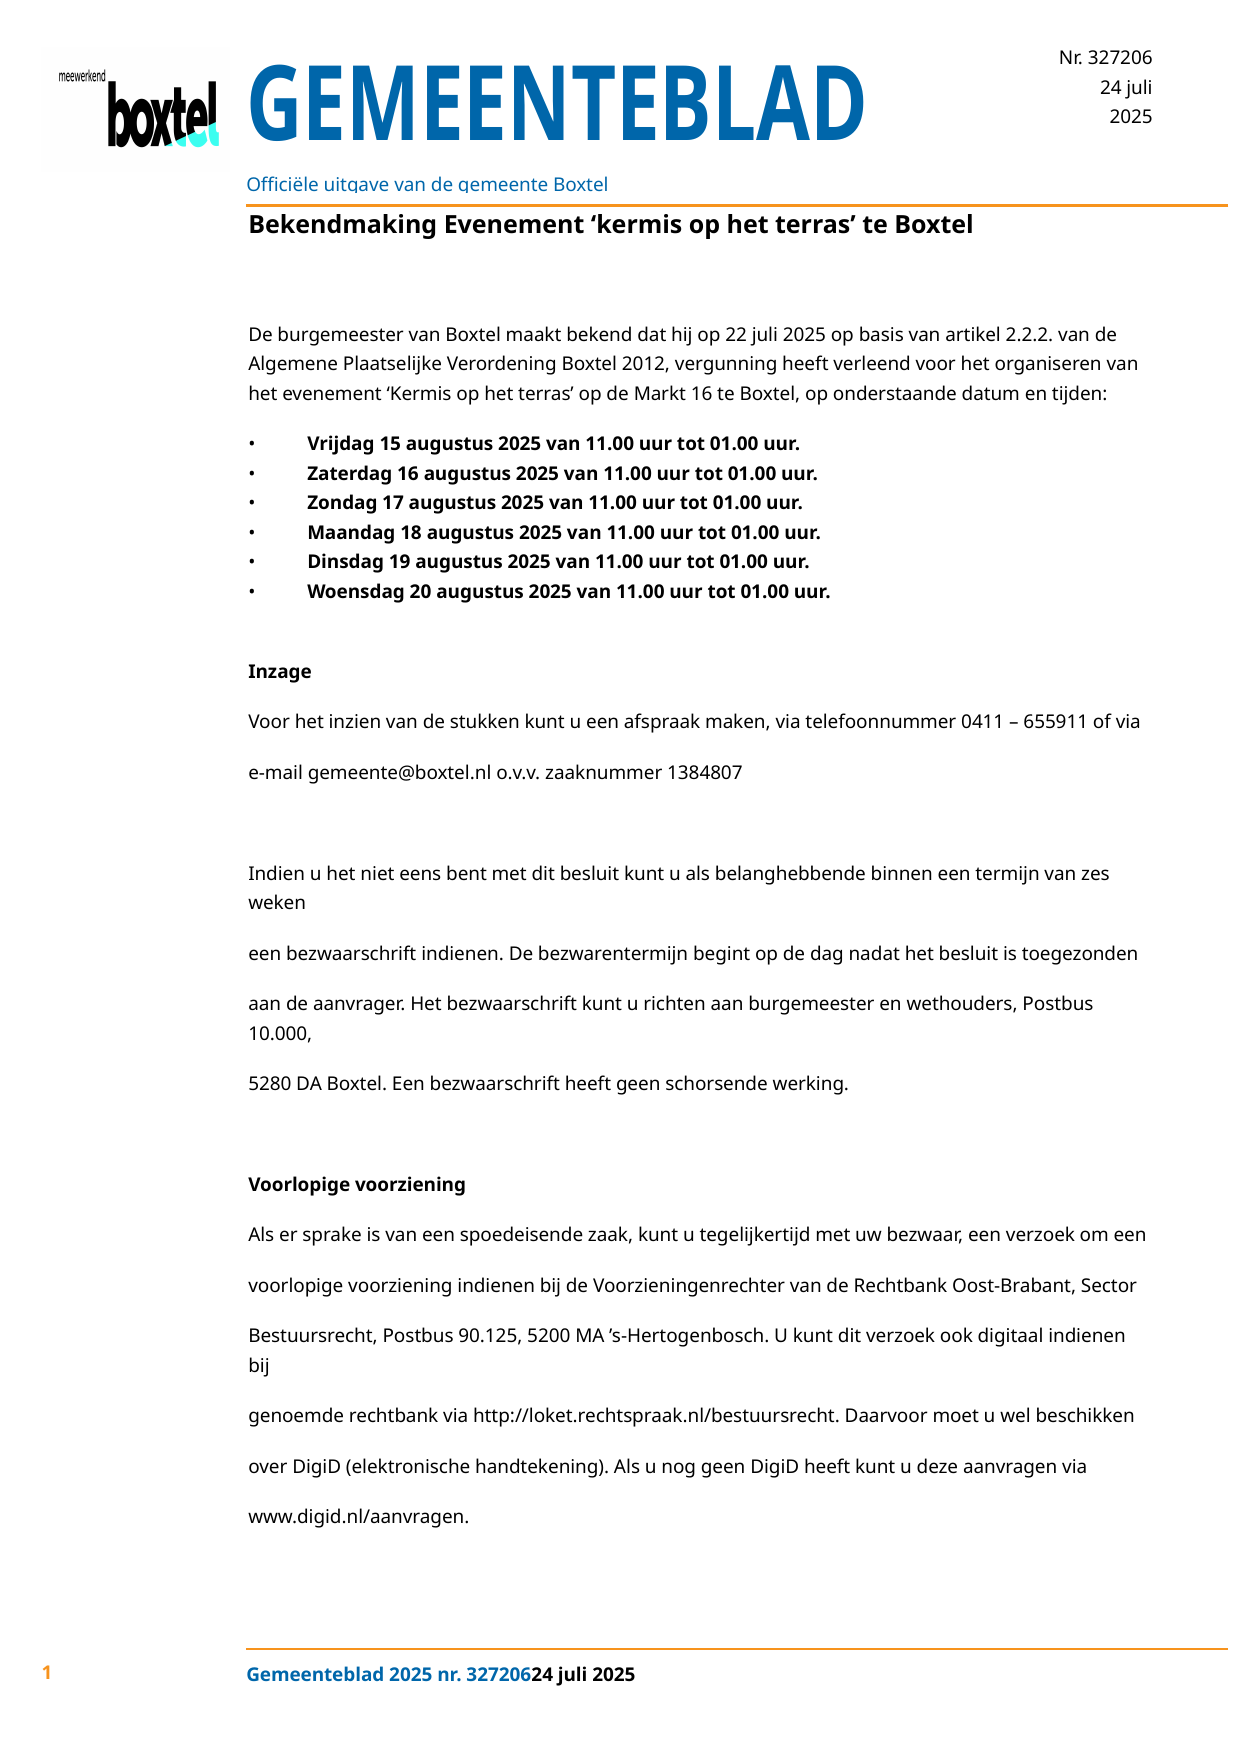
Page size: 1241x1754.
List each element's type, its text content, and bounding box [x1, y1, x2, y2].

list Maandag 18 augustus 2025 van 11.00 uur tot 01.00 uur. [248, 519, 1152, 545]
text Bestuursrecht, Postbus 90.125, 5200 MA ’s-Hertogenbosch. U kunt dit verzoek ook digitaal indienen bij [248, 1322, 1152, 1378]
text een bezwaarschrift indienen. De bezwarentermijn begint op de dag nadat het besluit is toegezonden [248, 940, 1152, 966]
text genoemde rechtbank via http://loket.rechtspraak.nl/bestuursrecht. Daarvoor moet u wel beschikken [248, 1402, 1152, 1428]
list Woensdag 20 augustus 2025 van 11.00 uur tot 01.00 uur. [248, 578, 1152, 604]
list Zondag 17 augustus 2025 van 11.00 uur tot 01.00 uur. [248, 489, 1152, 515]
text Indien u het niet eens bent met dit besluit kunt u als belanghebbende binnen een termijn van zes weken [248, 860, 1152, 915]
text Bekendmaking Evenement ‘kermis op het terras’ te Boxtel [248, 207, 1152, 241]
list Vrijdag 15 augustus 2025 van 11.00 uur tot 01.00 uur. [248, 430, 1152, 456]
text Voor het inzien van de stukken kunt u een afspraak maken, via telefoonnummer 0411 – 655911 of via [248, 709, 1152, 734]
text Als er sprake is van een spoedeisende zaak, kunt u tegelijkertijd met uw bezwaar, een verzoek om een [248, 1222, 1152, 1247]
picture [41, 47, 231, 172]
text www.digid.nl/aanvragen. [248, 1503, 1152, 1529]
list Dinsdag 19 augustus 2025 van 11.00 uur tot 01.00 uur. [248, 549, 1152, 574]
text e-mail gemeente@boxtel.nl o.v.v. zaaknummer 1384807 [248, 759, 1152, 785]
text voorlopige voorziening indienen bij de Voorzieningenrechter van de Rechtbank Oost-Brabant, Sector [248, 1272, 1152, 1298]
text Inzage [248, 658, 1152, 684]
text De burgemeester van Boxtel maakt bekend dat hij op 22 juli 2025 op basis van artikel 2.2.2. van de Algemene Plaatselijke Verordening Boxtel 2012, vergunning heeft verleend voor het organiseren van het evenement ‘Kermis op het terras’ op de Markt 16 te Boxtel, op onderstaande datum en tijden: [248, 321, 1152, 406]
text 5280 DA Boxtel. Een bezwaarschrift heeft geen schorsende werking. [248, 1070, 1152, 1096]
text Voorlopige voorziening [248, 1171, 1152, 1197]
text aan de aanvrager. Het bezwaarschrift kunt u richten aan burgemeester en wethouders, Postbus 10.000, [248, 990, 1152, 1046]
text over DigiD (elektronische handtekening). Als u nog geen DigiD heeft kunt u deze aanvragen via [248, 1453, 1152, 1478]
list Zaterdag 16 augustus 2025 van 11.00 uur tot 01.00 uur. [248, 460, 1152, 486]
